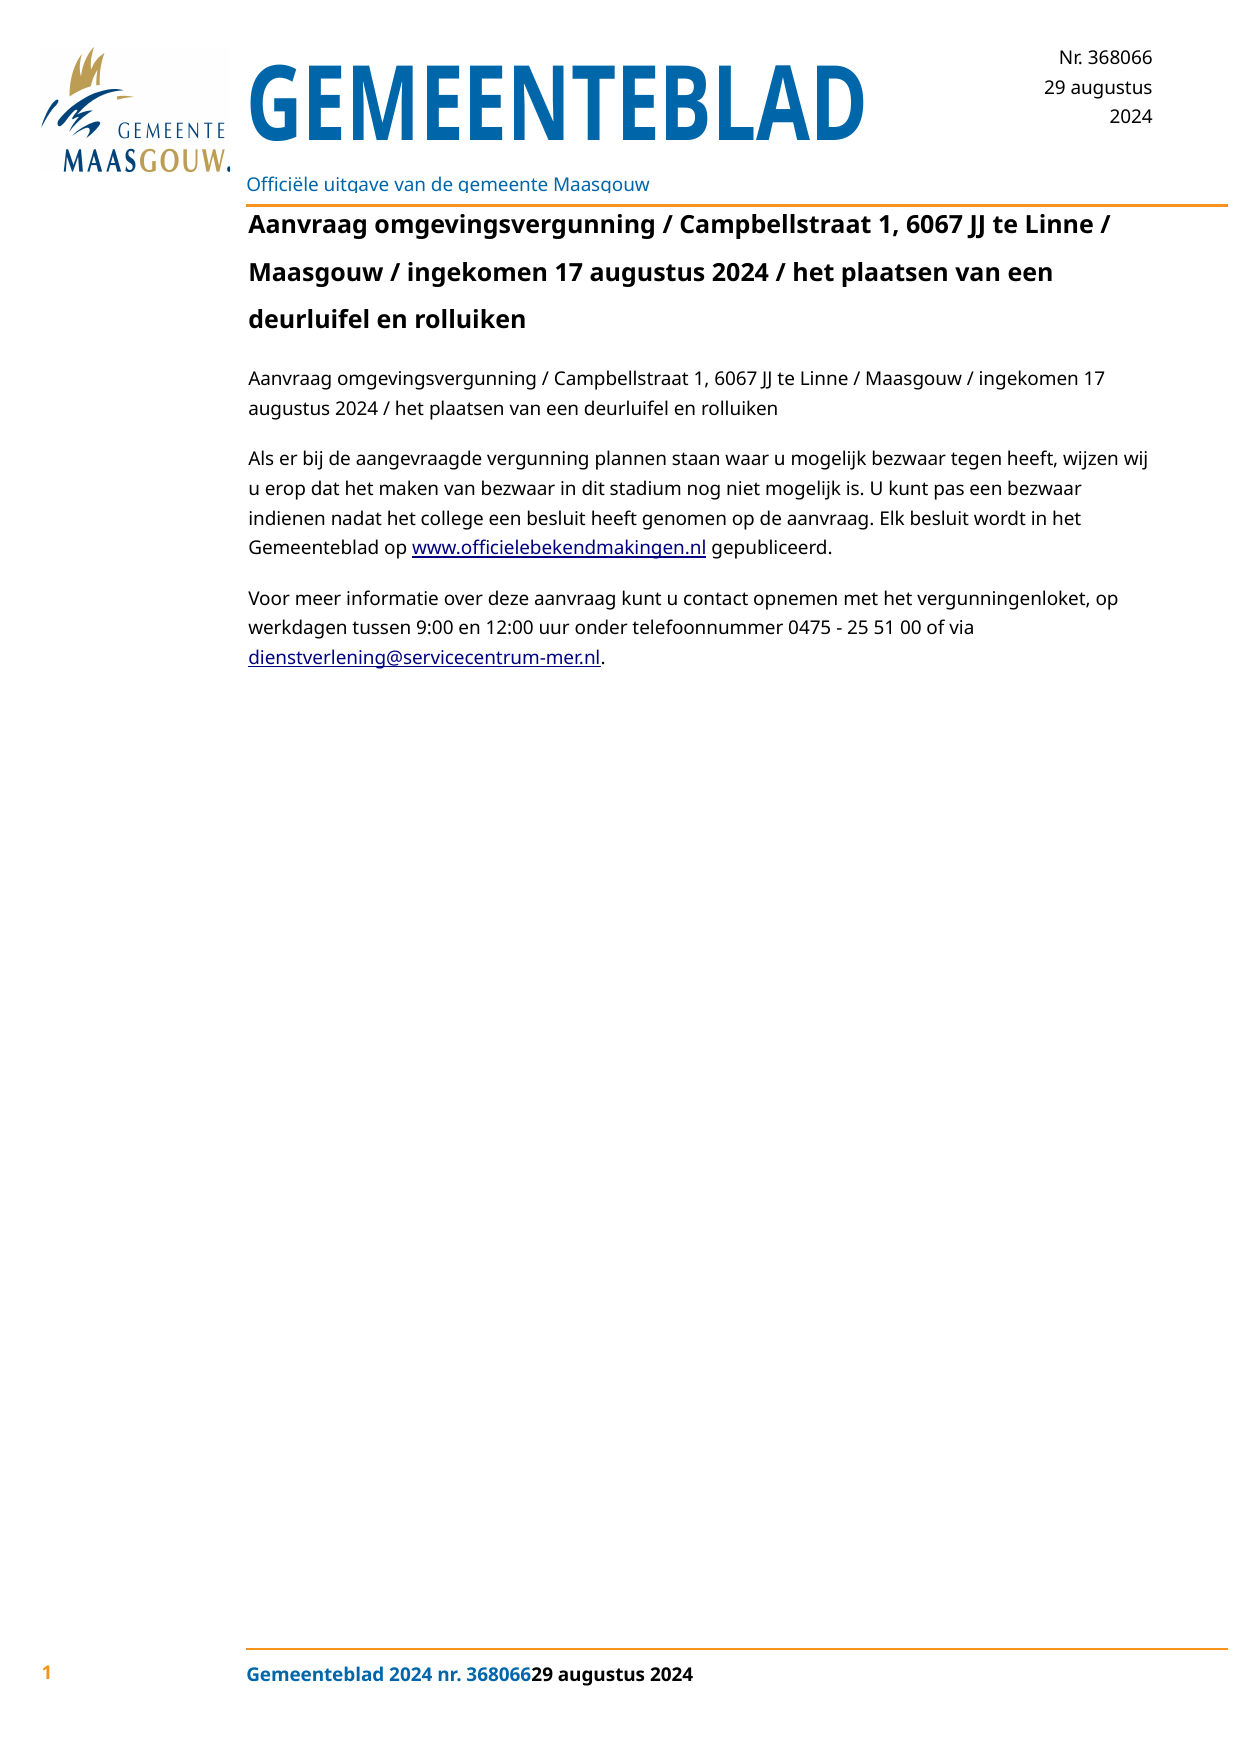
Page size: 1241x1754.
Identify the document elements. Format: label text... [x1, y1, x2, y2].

text Aanvraag omgevingsvergunning / Campbellstraat 1, 6067 JJ te Linne / Maasgouw / ingekomen 17 augustus 2024 / het plaatsen van een deurluifel en rolluiken [248, 366, 1152, 421]
text Als er bij de aangevraagde vergunning plannen staan waar u mogelijk bezwaar tegen heeft, wijzen wij u erop dat het maken van bezwaar in dit stadium nog niet mogelijk is. U kunt pas een bezwaar indienen nadat het college een besluit heeft genomen op de aanvraag. Elk besluit wordt in het Gemeenteblad op www.officielebekendmakingen.nl gepubliceerd. [248, 446, 1152, 560]
text Voor meer informatie over deze aanvraag kunt u contact opnemen met het vergunningenloket, op werkdagen tussen 9:00 en 12:00 uur onder telefoonnummer 0475 - 25 51 00 of via dienstverlening@servicecentrum-mer.nl. [248, 585, 1152, 669]
text Aanvraag omgevingsvergunning / Campbellstraat 1, 6067 JJ te Linne / Maasgouw / ingekomen 17 augustus 2024 / het plaatsen van een deurluifel en rolluiken [248, 207, 1152, 336]
picture [41, 47, 231, 172]
